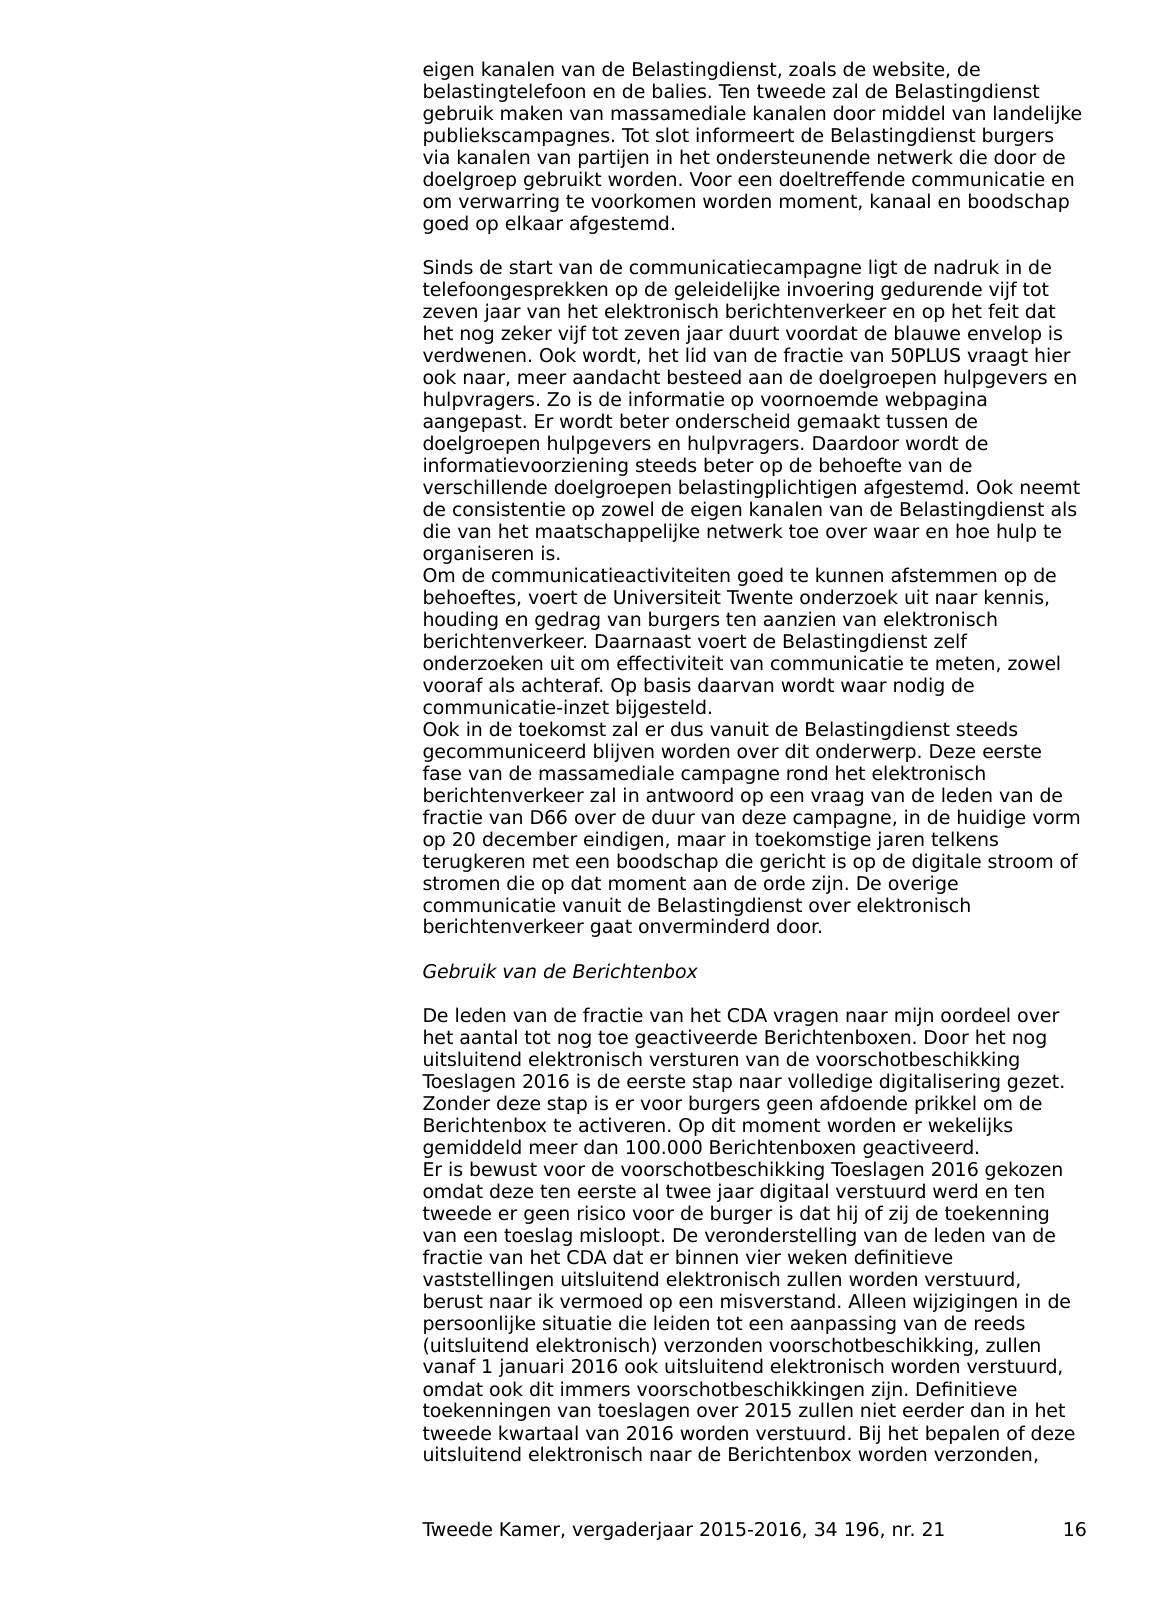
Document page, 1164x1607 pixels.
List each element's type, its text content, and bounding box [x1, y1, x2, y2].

text Sinds de start van de communicatiecampagne ligt de nadruk in de telefoongesprekken op de geleidelijke invoering gedurende vijf tot zeven jaar van het elektronisch berichtenverkeer en op het feit dat het nog zeker vijf tot zeven jaar duurt voordat de blauwe envelop is verdwenen. Ook wordt, het lid van de fractie van 50PLUS vraagt hier ook naar, meer aandacht besteed aan de doelgroepen hulpgevers en hulpvragers. Zo is de informatie op voornoemde webpagina aangepast. Er wordt beter onderscheid gemaakt tussen de doelgroepen hulpgevers en hulpvragers. Daardoor wordt de informatievoorziening steeds beter op de behoefte van de verschillende doelgroepen belastingplichtigen afgestemd. Ook neemt de consistentie op zowel de eigen kanalen van de Belastingdienst als die van het maatschappelijke netwerk toe over waar en hoe hulp te organiseren is. [422, 257, 1087, 565]
text Ook in de toekomst zal er dus vanuit de Belastingdienst steeds gecommuniceerd blijven worden over dit onderwerp. Deze eerste fase van de massamediale campagne rond het elektronisch berichtenverkeer zal in antwoord op een vraag van de leden van de fractie van D66 over de duur van deze campagne, in de huidige vorm op 20 december eindigen, maar in toekomstige jaren telkens terugkeren met een boodschap die gericht is op de digitale stroom of stromen die op dat moment aan de orde zijn. De overige communicatie vanuit de Belastingdienst over elektronisch berichtenverkeer gaat onverminderd door. [422, 719, 1087, 938]
text De leden van de fractie van het CDA vragen naar mijn oordeel over het aantal tot nog toe geactiveerde Berichtenboxen. Door het nog uitsluitend elektronisch versturen van de voorschotbeschikking Toeslagen 2016 is de eerste stap naar volledige digitalisering gezet. Zonder deze stap is er voor burgers geen afdoende prikkel om de Berichtenbox te activeren. Op dit moment worden er wekelijks gemiddeld meer dan 100.000 Berichtenboxen geactiveerd. [422, 1005, 1087, 1159]
text eigen kanalen van de Belastingdienst, zoals de website, de belastingtelefoon en de balies. Ten tweede zal de Belastingdienst gebruik maken van massamediale kanalen door middel van landelijke publiekscampagnes. Tot slot informeert de Belastingdienst burgers via kanalen van partijen in het ondersteunende netwerk die door de doelgroep gebruikt worden. Voor een doeltreffende communicatie en om verwarring te voorkomen worden moment, kanaal en boodschap goed op elkaar afgestemd. [422, 59, 1087, 235]
text Om de communicatieactiviteiten goed te kunnen afstemmen op de behoeftes, voert de Universiteit Twente onderzoek uit naar kennis, houding en gedrag van burgers ten aanzien van elektronisch berichtenverkeer. Daarnaast voert de Belastingdienst zelf onderzoeken uit om effectiviteit van communicatie te meten, zowel vooraf als achteraf. Op basis daarvan wordt waar nodig de communicatie-inzet bijgesteld. [422, 565, 1087, 719]
text Er is bewust voor de voorschotbeschikking Toeslagen 2016 gekozen omdat deze ten eerste al twee jaar digitaal verstuurd werd en ten tweede er geen risico voor de burger is dat hij of zij de toekenning van een toeslag misloopt. De veronderstelling van de leden van de fractie van het CDA dat er binnen vier weken definitieve vaststellingen uitsluitend elektronisch zullen worden verstuurd, berust naar ik vermoed op een misverstand. Alleen wijzigingen in de persoonlijke situatie die leiden tot een aanpassing van de reeds (uitsluitend elektronisch) verzonden voorschotbeschikking, zullen vanaf 1 januari 2016 ook uitsluitend elektronisch worden verstuurd, omdat ook dit immers voorschotbeschikkingen zijn. Definitieve toekenningen van toeslagen over 2015 zullen niet eerder dan in het tweede kwartaal van 2016 worden verstuurd. Bij het bepalen of deze uitsluitend elektronisch naar de Berichtenbox worden verzonden, [422, 1159, 1087, 1466]
subtitle Gebruik van de Berichtenbox [422, 961, 1087, 983]
